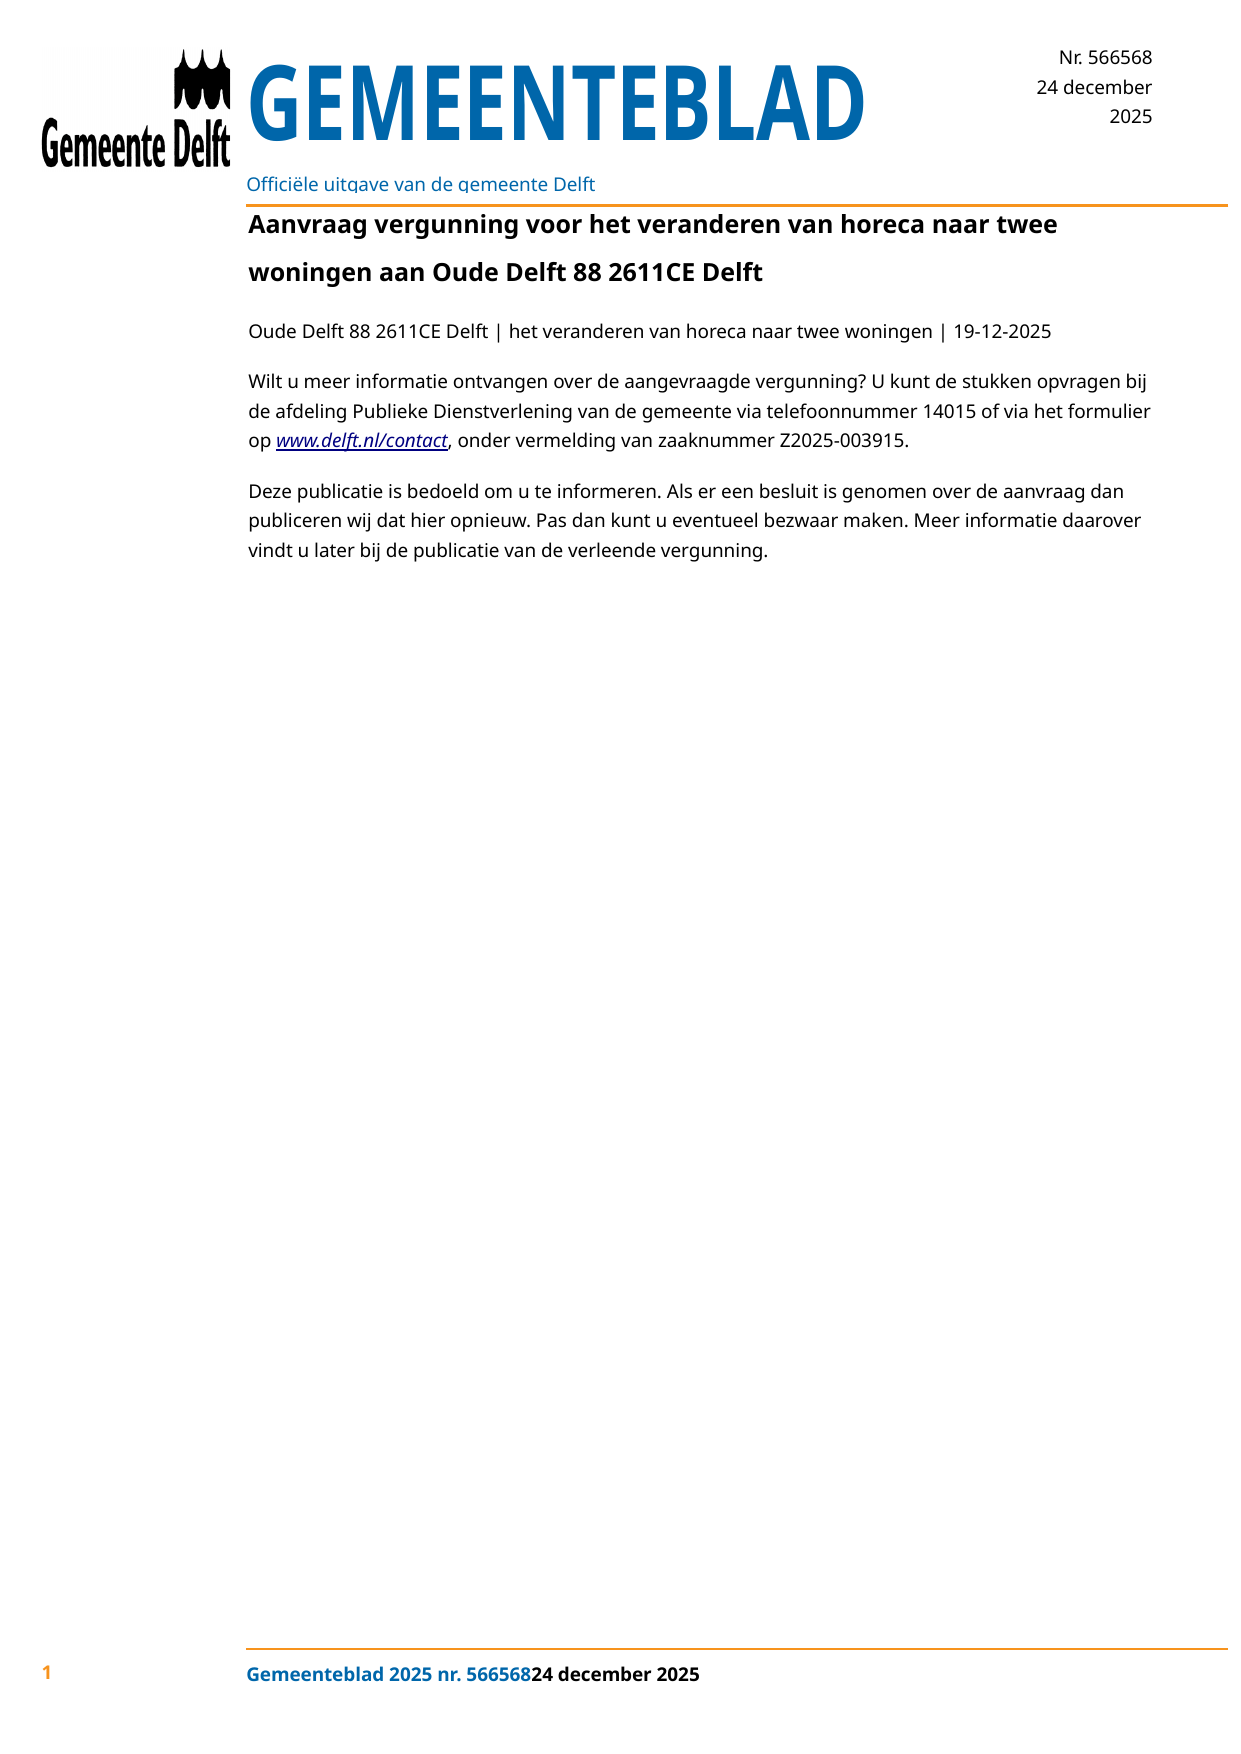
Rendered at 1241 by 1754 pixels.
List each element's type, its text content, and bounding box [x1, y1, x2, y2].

text Wilt u meer informatie ontvangen over de aangevraagde vergunning? U kunt de stukken opvragen bij de afdeling Publieke Dienstverlening van de gemeente via telefoonnummer 14015 of via het formulier op www.delft.nl/contact, onder vermelding van zaaknummer Z2025-003915. [248, 368, 1152, 453]
picture [41, 47, 231, 172]
text Deze publicatie is bedoeld om u te informeren. Als er een besluit is genomen over de aanvraag dan publiceren wij dat hier opnieuw. Pas dan kunt u eventueel bezwaar maken. Meer informatie daarover vindt u later bij de publicatie van de verleende vergunning. [248, 478, 1152, 563]
text Aanvraag vergunning voor het veranderen van horeca naar twee woningen aan Oude Delft 88 2611CE Delft [248, 207, 1152, 288]
text Oude Delft 88 2611CE Delft | het veranderen van horeca naar twee woningen | 19-12-2025 [248, 318, 1152, 344]
